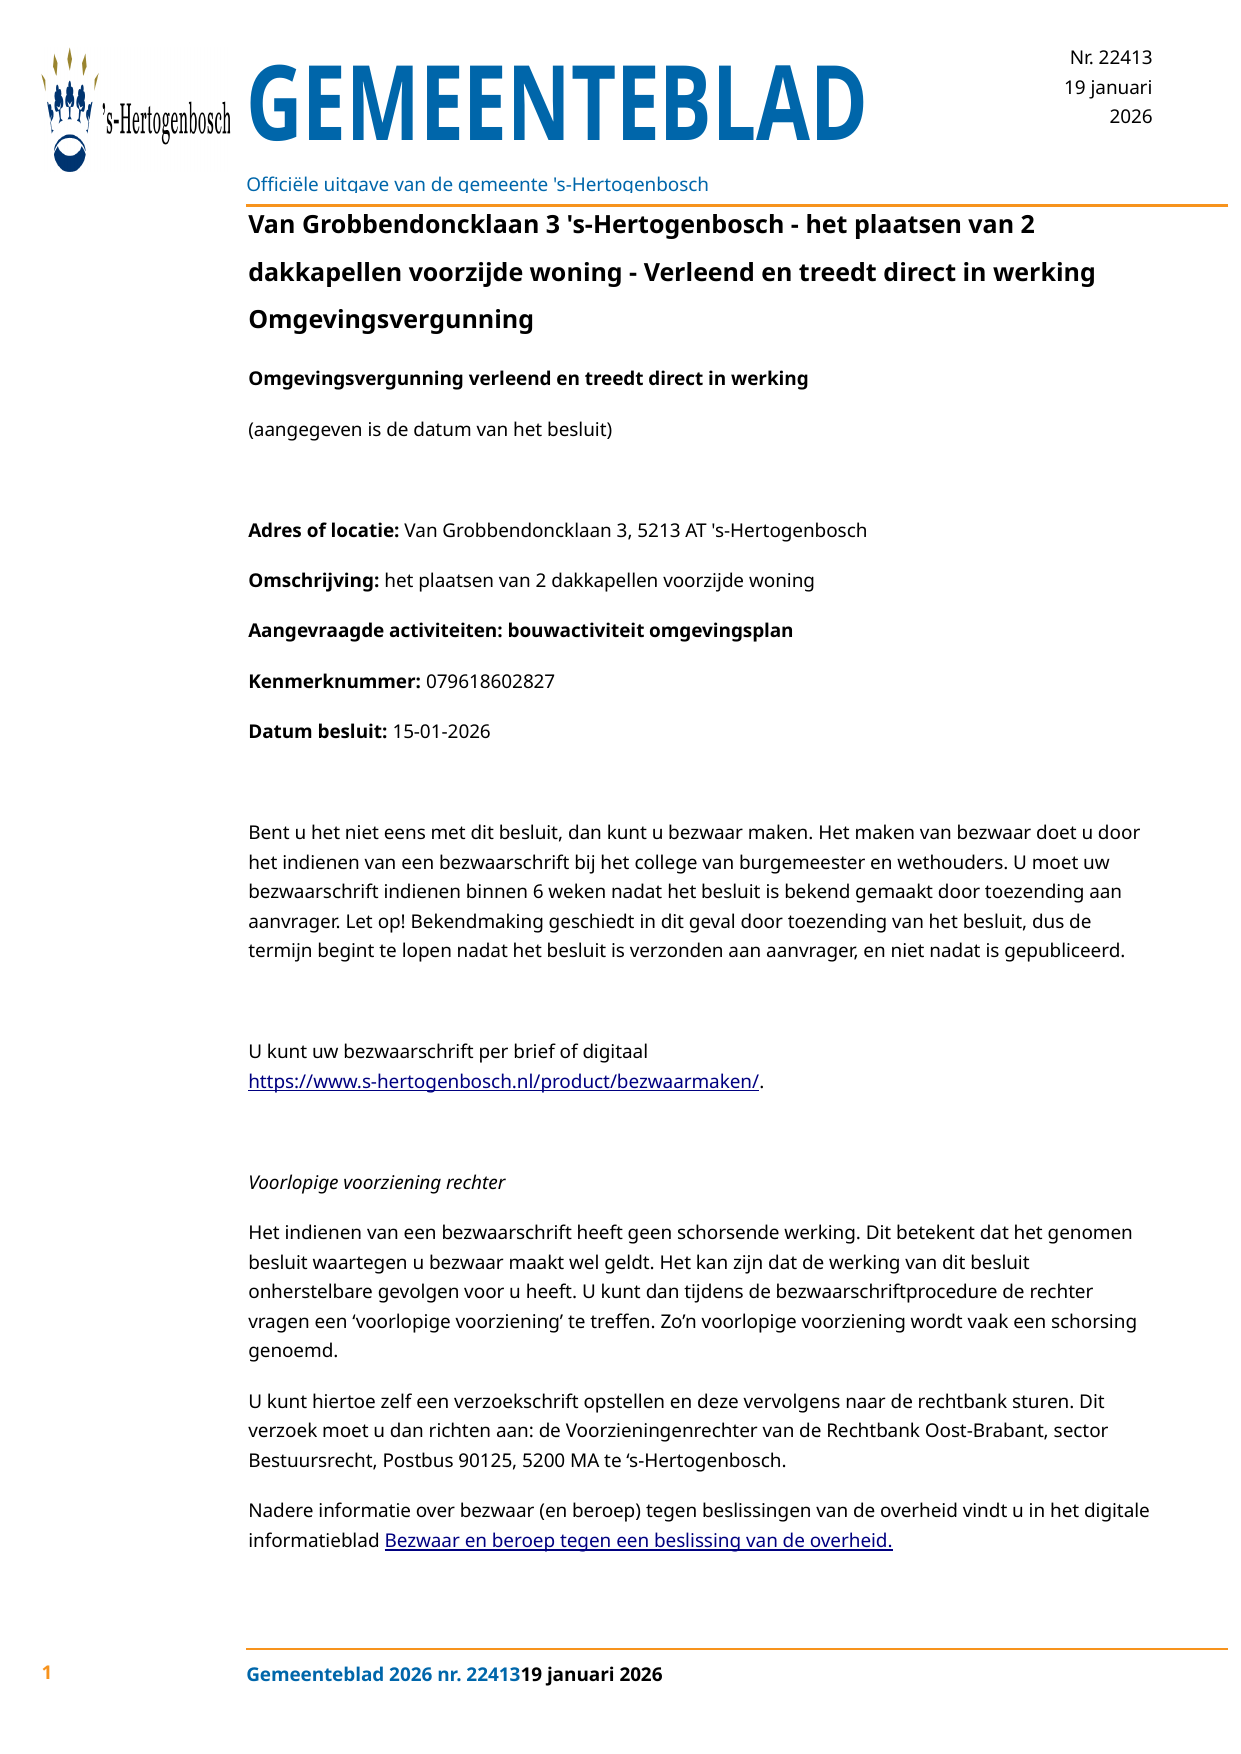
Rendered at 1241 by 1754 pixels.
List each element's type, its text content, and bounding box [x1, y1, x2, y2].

text Adres of locatie: Van Grobbendoncklaan 3, 5213 AT 's-Hertogenbosch [248, 517, 1152, 542]
text Aangevraagde activiteiten: bouwactiviteit omgevingsplan [248, 618, 1152, 643]
text Bent u het niet eens met dit besluit, dan kunt u bezwaar maken. Het maken van bezwaar doet u door het indienen van een bezwaarschrift bij het college van burgemeester en wethouders. U moet uw bezwaarschrift indienen binnen 6 weken nadat het besluit is bekend gemaakt door toezending aan aanvrager. Let op! Bekendmaking geschiedt in dit geval door toezending van het besluit, dus de termijn begint te lopen nadat het besluit is verzonden aan aanvrager, en niet nadat is gepubliceerd. [248, 819, 1152, 963]
text Voorlopige voorziening rechter [248, 1169, 1152, 1194]
text Omschrijving: het plaatsen van 2 dakkapellen voorzijde woning [248, 567, 1152, 593]
text U kunt uw bezwaarschrift per brief of digitaal https://www.s-hertogenbosch.nl/product/bezwaarmaken/. [248, 1038, 1152, 1094]
text Omgevingsvergunning verleend en treedt direct in werking [248, 366, 1152, 391]
picture [41, 47, 231, 172]
text Kenmerknummer: 079618602827 [248, 668, 1152, 694]
text Het indienen van een bezwaarschrift heeft geen schorsende werking. Dit betekent dat het genomen besluit waartegen u bezwaar maakt wel geldt. Het kan zijn dat de werking van dit besluit onherstelbare gevolgen voor u heeft. U kunt dan tijdens de bezwaarschriftprocedure de rechter vragen een ‘voorlopige voorziening’ te treffen. Zo’n voorlopige voorziening wordt vaak een schorsing genoemd. [248, 1219, 1152, 1363]
text Van Grobbendoncklaan 3 's-Hertogenbosch - het plaatsen van 2 dakkapellen voorzijde woning - Verleend en treedt direct in werking Omgevingsvergunning [248, 207, 1152, 336]
text Nadere informatie over bezwaar (en beroep) tegen beslissingen van de overheid vindt u in het digitale informatieblad Bezwaar en beroep tegen een beslissing van de overheid. [248, 1498, 1152, 1553]
text U kunt hiertoe zelf een verzoekschrift opstellen en deze vervolgens naar de rechtbank sturen. Dit verzoek moet u dan richten aan: de Voorzieningenrechter van de Rechtbank Oost-Brabant, sector Bestuursrecht, Postbus 90125, 5200 MA te ‘s-Hertogenbosch. [248, 1388, 1152, 1473]
text (aangegeven is de datum van het besluit) [248, 416, 1152, 442]
text Datum besluit: 15-01-2026 [248, 718, 1152, 744]
